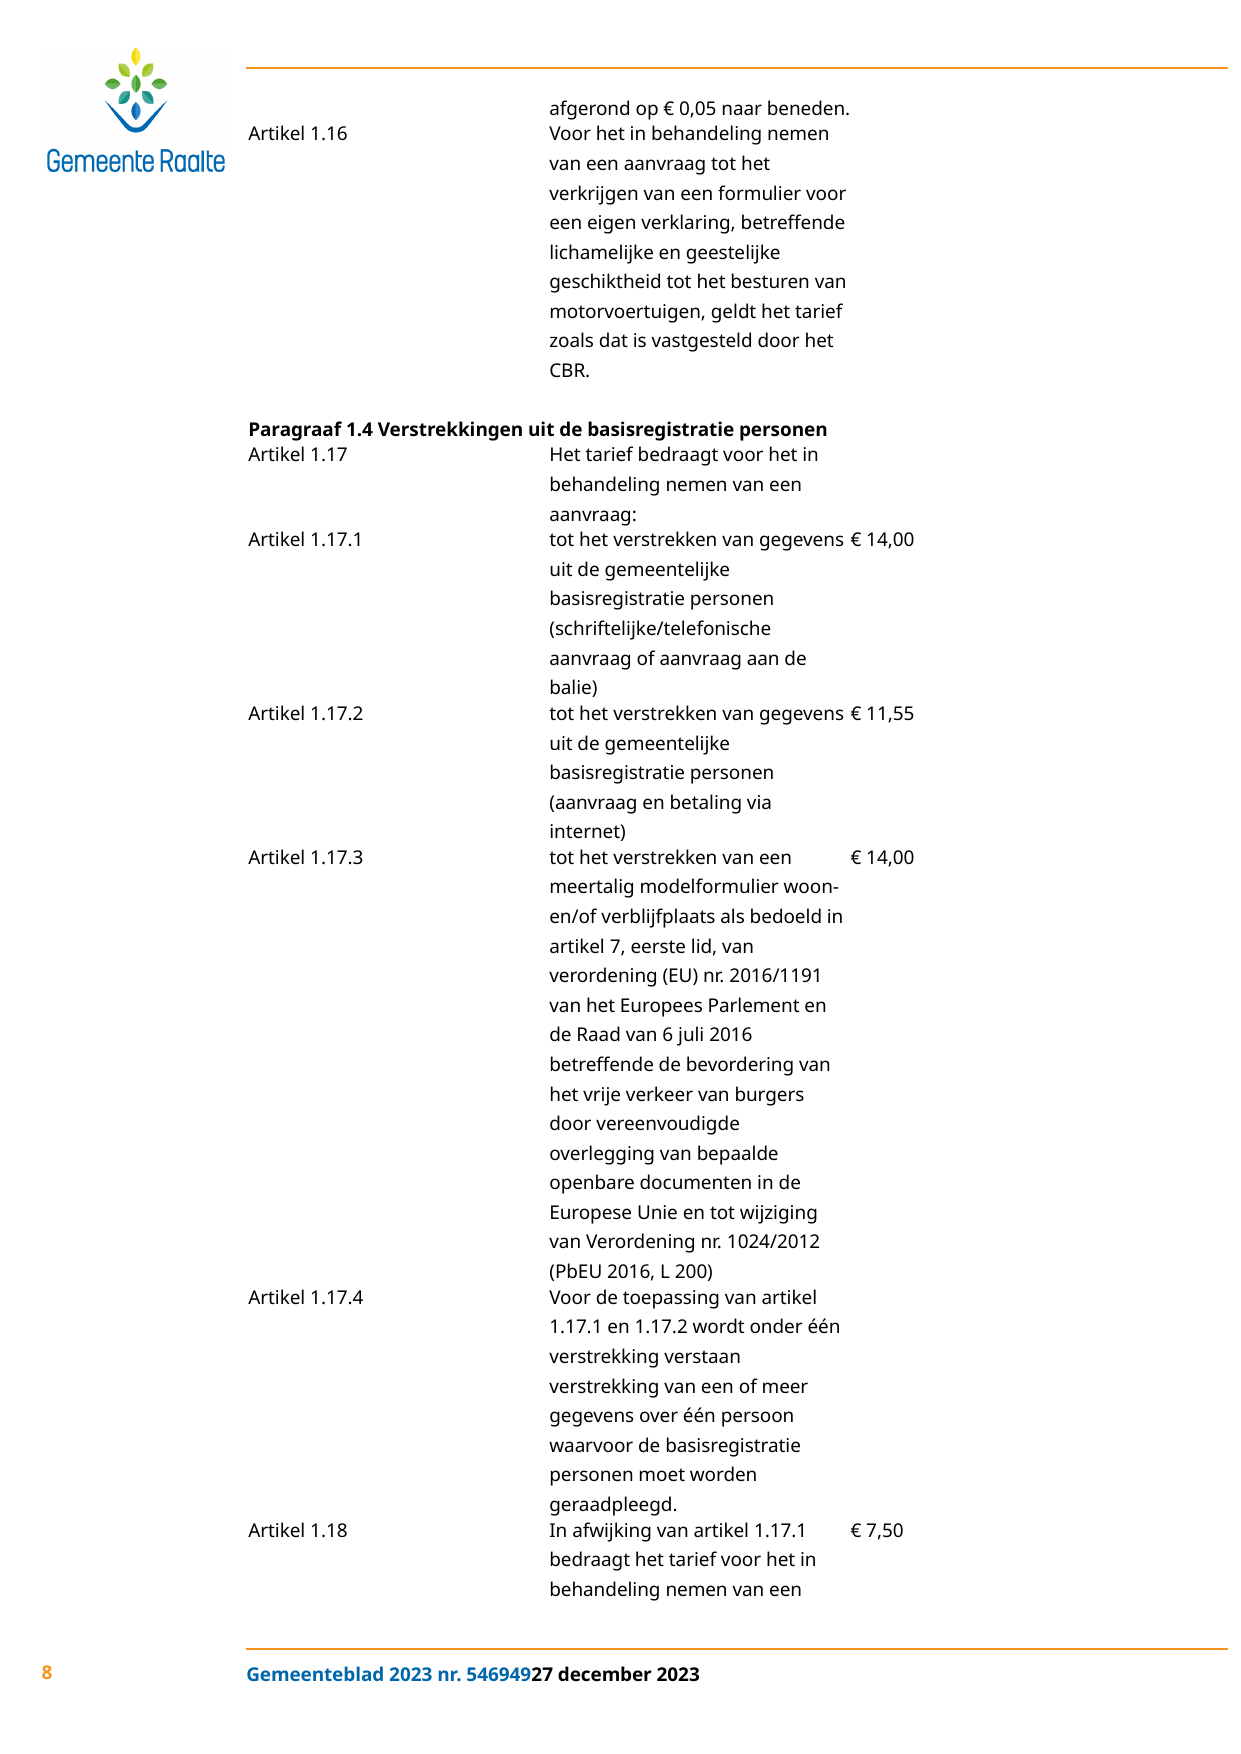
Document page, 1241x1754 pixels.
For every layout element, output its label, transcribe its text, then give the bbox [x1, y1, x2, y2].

table_cell [248, 95, 549, 121]
table_cell Artikel 1.18 [248, 1517, 549, 1602]
table_cell Voor het in behandeling nemen van een aanvraag tot het verkrijgen van een formulier voor een eigen verklaring, betreffende lichamelijke en geestelijke geschiktheid tot het besturen van motorvoertuigen, geldt het tarief zoals dat is vastgesteld door het CBR. [549, 121, 850, 383]
table_header [850, 416, 1152, 442]
table_cell [850, 95, 1152, 121]
table_cell [850, 442, 1152, 526]
table_cell afgerond op € 0,05 naar beneden. [549, 95, 850, 121]
table_cell [850, 1284, 1152, 1517]
table_cell Artikel 1.17.4 [248, 1284, 549, 1517]
table_cell Voor de toepassing van artikel 1.17.1 en 1.17.2 wordt onder één verstrekking verstaan verstrekking van een of meer gegevens over één persoon waarvoor de basisregistratie personen moet worden geraadpleegd. [549, 1284, 850, 1517]
table_header Paragraaf 1.4 Verstrekkingen uit de basisregistratie personen [248, 416, 850, 442]
table_cell € 11,55 [850, 700, 1152, 844]
table_cell Artikel 1.17.3 [248, 844, 549, 1284]
table_cell € 14,00 [850, 844, 1152, 1284]
table_cell tot het verstrekken van een meertalig modelformulier woon- en/of verblijfplaats als bedoeld in artikel 7, eerste lid, van verordening (EU) nr. 2016/1191 van het Europees Parlement en de Raad van 6 juli 2016 betreffende de bevordering van het vrije verkeer van burgers door vereenvoudigde overlegging van bepaalde openbare documenten in de Europese Unie en tot wijziging van Verordening nr. 1024/2012 (PbEU 2016, L 200) [549, 844, 850, 1284]
table_cell € 7,50 [850, 1517, 1152, 1602]
table_cell Het tarief bedraagt voor het in behandeling nemen van een aanvraag: [549, 442, 850, 526]
table_cell tot het verstrekken van gegevens uit de gemeentelijke basisregistratie personen (schriftelijke/telefonische aanvraag of aanvraag aan de balie) [549, 526, 850, 700]
picture [41, 47, 231, 172]
table_cell Artikel 1.17.2 [248, 700, 549, 844]
table_cell Artikel 1.17 [248, 442, 549, 526]
table_cell Artikel 1.17.1 [248, 526, 549, 700]
table_cell € 14,00 [850, 526, 1152, 700]
table_cell In afwijking van artikel 1.17.1 bedraagt het tarief voor het in behandeling nemen van een [549, 1517, 850, 1602]
table_cell [850, 121, 1152, 383]
table_cell tot het verstrekken van gegevens uit de gemeentelijke basisregistratie personen (aanvraag en betaling via internet) [549, 700, 850, 844]
table_cell Artikel 1.16 [248, 121, 549, 383]
